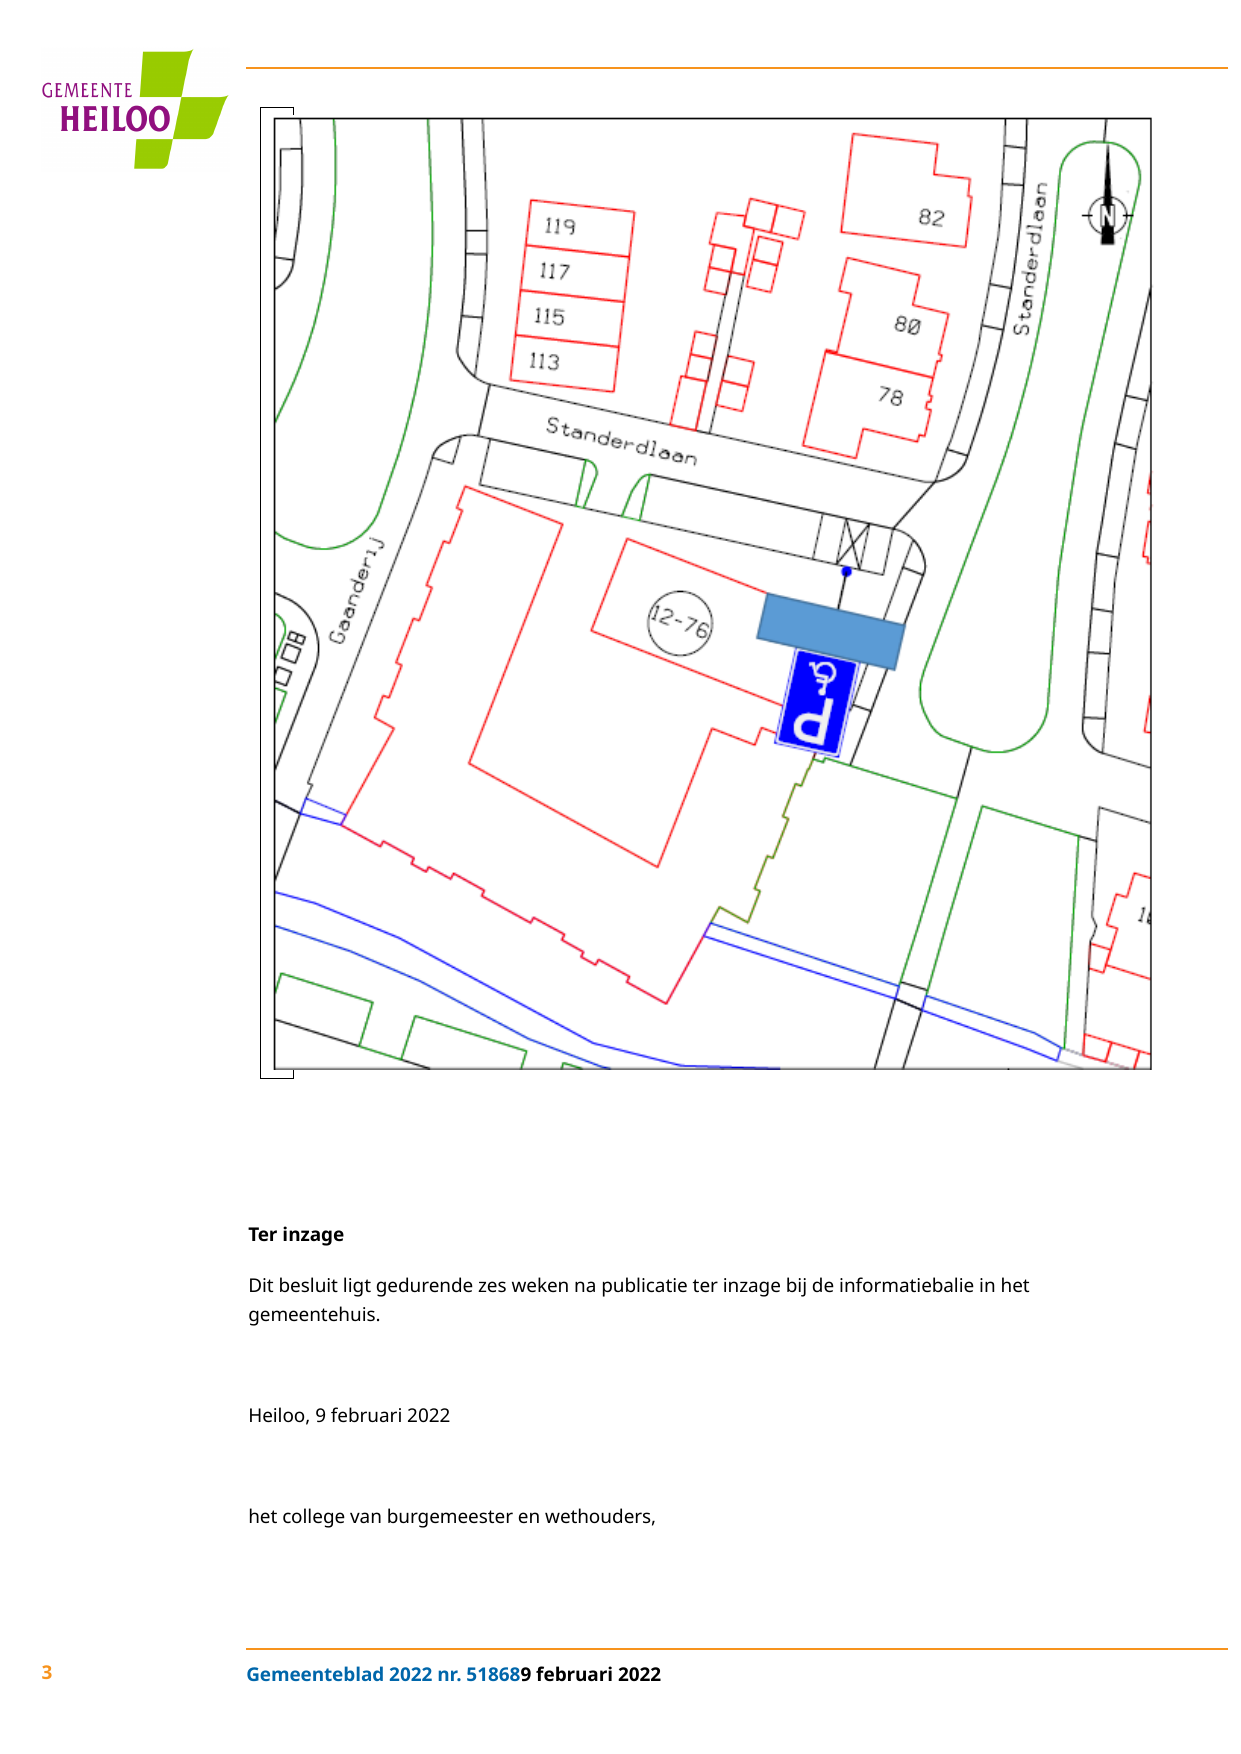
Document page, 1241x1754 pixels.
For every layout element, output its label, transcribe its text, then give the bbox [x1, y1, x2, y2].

text Ter inzage [248, 1221, 1152, 1247]
picture [41, 47, 231, 172]
picture [268, 115, 1155, 1070]
text het college van burgemeester en wethouders, [248, 1503, 1152, 1529]
text Heiloo, 9 februari 2022 [248, 1402, 1152, 1428]
text Dit besluit ligt gedurende zes weken na publicatie ter inzage bij de informatiebalie in het gemeentehuis. [248, 1272, 1152, 1327]
